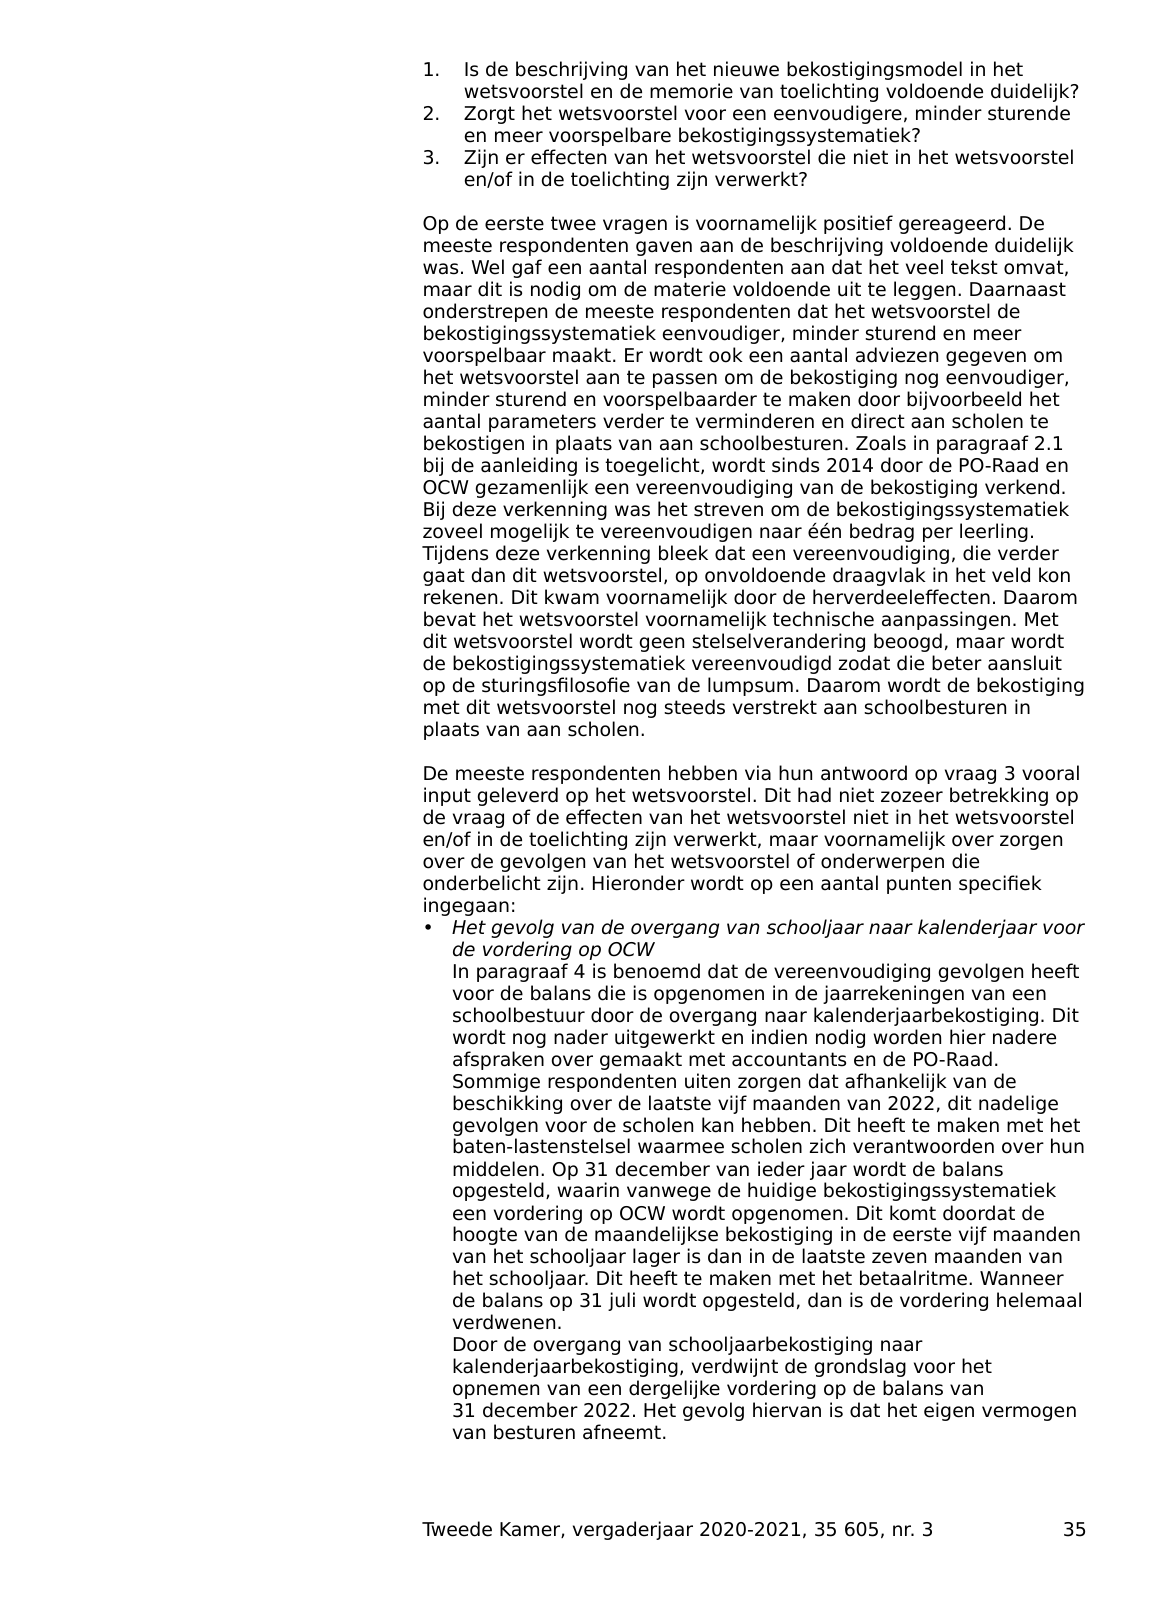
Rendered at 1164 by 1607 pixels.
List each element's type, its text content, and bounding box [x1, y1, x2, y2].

text In paragraaf 4 is benoemd dat de vereenvoudiging gevolgen heeft voor de balans die is opgenomen in de jaarrekeningen van een schoolbestuur door de overgang naar kalenderjaarbekostiging. Dit wordt nog nader uitgewerkt en indien nodig worden hier nadere afspraken over gemaakt met accountants en de PO-Raad. Sommige respondenten uiten zorgen dat afhankelijk van de beschikking over de laatste vijf maanden van 2022, dit nadelige gevolgen voor de scholen kan hebben. Dit heeft te maken met het baten-lastenstelsel waarmee scholen zich verantwoorden over hun middelen. Op 31 december van ieder jaar wordt de balans opgesteld, waarin vanwege de huidige bekostigingssystematiek een vordering op OCW wordt opgenomen. Dit komt doordat de hoogte van de maandelijkse bekostiging in de eerste vijf maanden van het schooljaar lager is dan in de laatste zeven maanden van het schooljaar. Dit heeft te maken met het betaalritme. Wanneer de balans op 31 juli wordt opgesteld, dan is de vordering helemaal verdwenen. [452, 961, 1087, 1334]
text Op de eerste twee vragen is voornamelijk positief gereageerd. De meeste respondenten gaven aan de beschrijving voldoende duidelijk was. Wel gaf een aantal respondenten aan dat het veel tekst omvat, maar dit is nodig om de materie voldoende uit te leggen. Daarnaast onderstrepen de meeste respondenten dat het wetsvoorstel de bekostigingssystematiek eenvoudiger, minder sturend en meer voorspelbaar maakt. Er wordt ook een aantal adviezen gegeven om het wetsvoorstel aan te passen om de bekostiging nog eenvoudiger, minder sturend en voorspelbaarder te maken door bijvoorbeeld het aantal parameters verder te verminderen en direct aan scholen te bekostigen in plaats van aan schoolbesturen. Zoals in paragraaf 2.1 bij de aanleiding is toegelicht, wordt sinds 2014 door de PO-Raad en OCW gezamenlijk een vereenvoudiging van de bekostiging verkend. Bij deze verkenning was het streven om de bekostigingssystematiek zoveel mogelijk te vereenvoudigen naar één bedrag per leerling. Tijdens deze verkenning bleek dat een vereenvoudiging, die verder gaat dan dit wetsvoorstel, op onvoldoende draagvlak in het veld kon rekenen. Dit kwam voornamelijk door de herverdeeleffecten. Daarom bevat het wetsvoorstel voornamelijk technische aanpassingen. Met dit wetsvoorstel wordt geen stelselverandering beoogd, maar wordt de bekostigingssystematiek vereenvoudigd zodat die beter aansluit op de sturingsfilosofie van de lumpsum. Daarom wordt de bekostiging met dit wetsvoorstel nog steeds verstrekt aan schoolbesturen in plaats van aan scholen. [422, 213, 1087, 741]
text 1. Is de beschrijving van het nieuwe bekostigingsmodel in het wetsvoorstel en de memorie van toelichting voldoende duidelijk? [422, 59, 1087, 103]
text 2. Zorgt het wetsvoorstel voor een eenvoudigere, minder sturende en meer voorspelbare bekostigingssystematiek? [422, 103, 1087, 147]
text Door de overgang van schooljaarbekostiging naar kalenderjaarbekostiging, verdwijnt de grondslag voor het opnemen van een dergelijke vordering op de balans van 31 december 2022. Het gevolg hiervan is dat het eigen vermogen van besturen afneemt. [452, 1334, 1087, 1444]
text De meeste respondenten hebben via hun antwoord op vraag 3 vooral input geleverd op het wetsvoorstel. Dit had niet zozeer betrekking op de vraag of de effecten van het wetsvoorstel niet in het wetsvoorstel en/of in de toelichting zijn verwerkt, maar voornamelijk over zorgen over de gevolgen van het wetsvoorstel of onderwerpen die onderbelicht zijn. Hieronder wordt op een aantal punten specifiek ingegaan: [422, 763, 1087, 917]
text • Het gevolg van de overgang van schooljaar naar kalenderjaar voor de vordering op OCW [422, 917, 1087, 961]
text 3. Zijn er effecten van het wetsvoorstel die niet in het wetsvoorstel en/of in de toelichting zijn verwerkt? [422, 147, 1087, 191]
